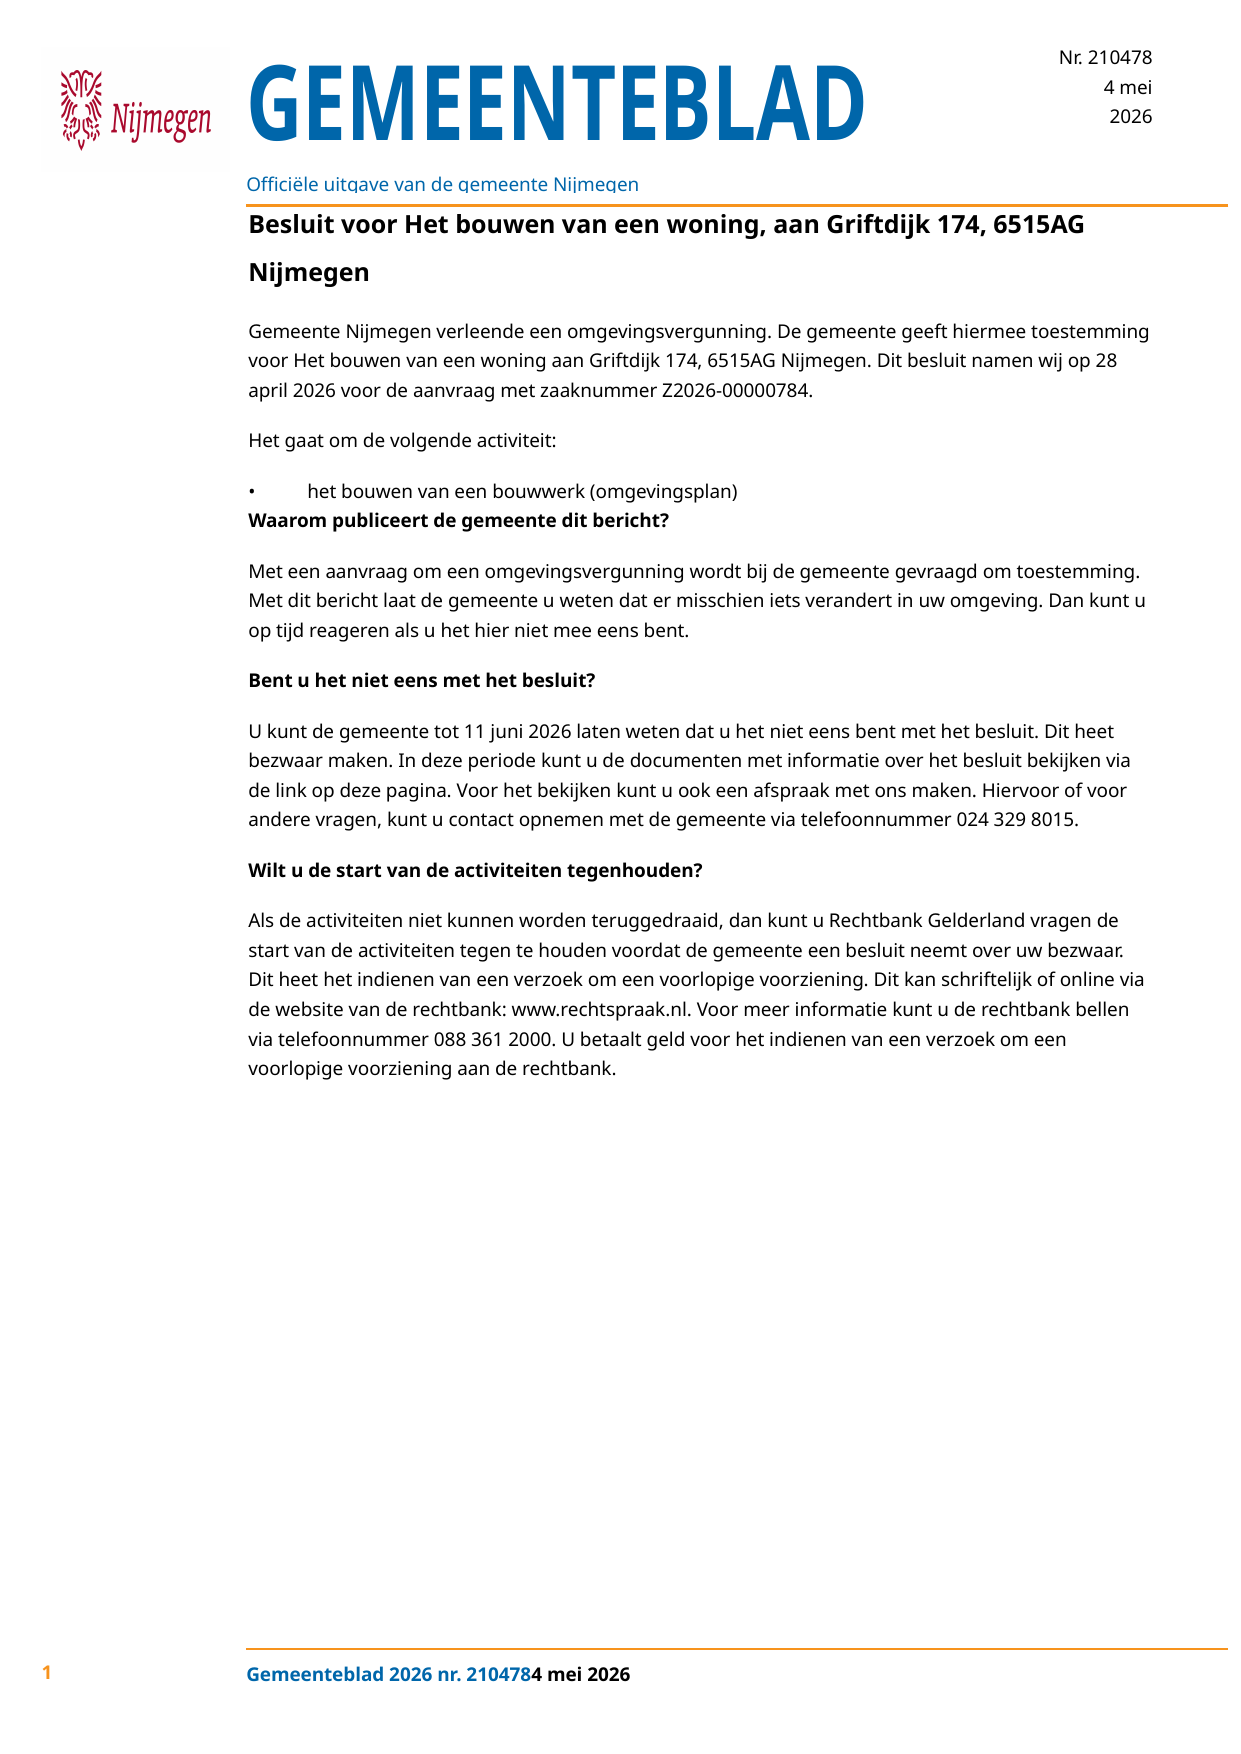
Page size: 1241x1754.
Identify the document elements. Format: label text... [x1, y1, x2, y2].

text Als de activiteiten niet kunnen worden teruggedraaid, dan kunt u Rechtbank Gelderland vragen de start van de activiteiten tegen te houden voordat de gemeente een besluit neemt over uw bezwaar. Dit heet het indienen van een verzoek om een voorlopige voorziening. Dit kan schriftelijk of online via de website van de rechtbank: www.rechtspraak.nl. Voor meer informatie kunt u de rechtbank bellen via telefoonnummer 088 361 2000. U betaalt geld voor het indienen van een verzoek om een voorlopige voorziening aan de rechtbank. [248, 907, 1152, 1081]
picture [41, 47, 231, 172]
text Het gaat om de volgende activiteit: [248, 427, 1152, 453]
text Wilt u de start van de activiteiten tegenhouden? [248, 857, 1152, 883]
text Gemeente Nijmegen verleende een omgevingsvergunning. De gemeente geeft hiermee toestemming voor Het bouwen van een woning aan Griftdijk 174, 6515AG Nijmegen. Dit besluit namen wij op 28 april 2026 voor de aanvraag met zaaknummer Z2026-00000784. [248, 318, 1152, 403]
text U kunt de gemeente tot 11 juni 2026 laten weten dat u het niet eens bent met het besluit. Dit heet bezwaar maken. In deze periode kunt u de documenten met informatie over het besluit bekijken via de link op deze pagina. Voor het bekijken kunt u ook een afspraak met ons maken. Hiervoor of voor andere vragen, kunt u contact opnemen met de gemeente via telefoonnummer 024 329 8015. [248, 718, 1152, 832]
list het bouwen van een bouwwerk (omgevingsplan) [248, 478, 1152, 504]
text Waarom publiceert de gemeente dit bericht? [248, 507, 1152, 533]
text Bent u het niet eens met het besluit? [248, 667, 1152, 693]
text Met een aanvraag om een omgevingsvergunning wordt bij de gemeente gevraagd om toestemming. Met dit bericht laat de gemeente u weten dat er misschien iets verandert in uw omgeving. Dan kunt u op tijd reageren als u het hier niet mee eens bent. [248, 558, 1152, 643]
text Besluit voor Het bouwen van een woning, aan Griftdijk 174, 6515AG Nijmegen [248, 207, 1152, 288]
